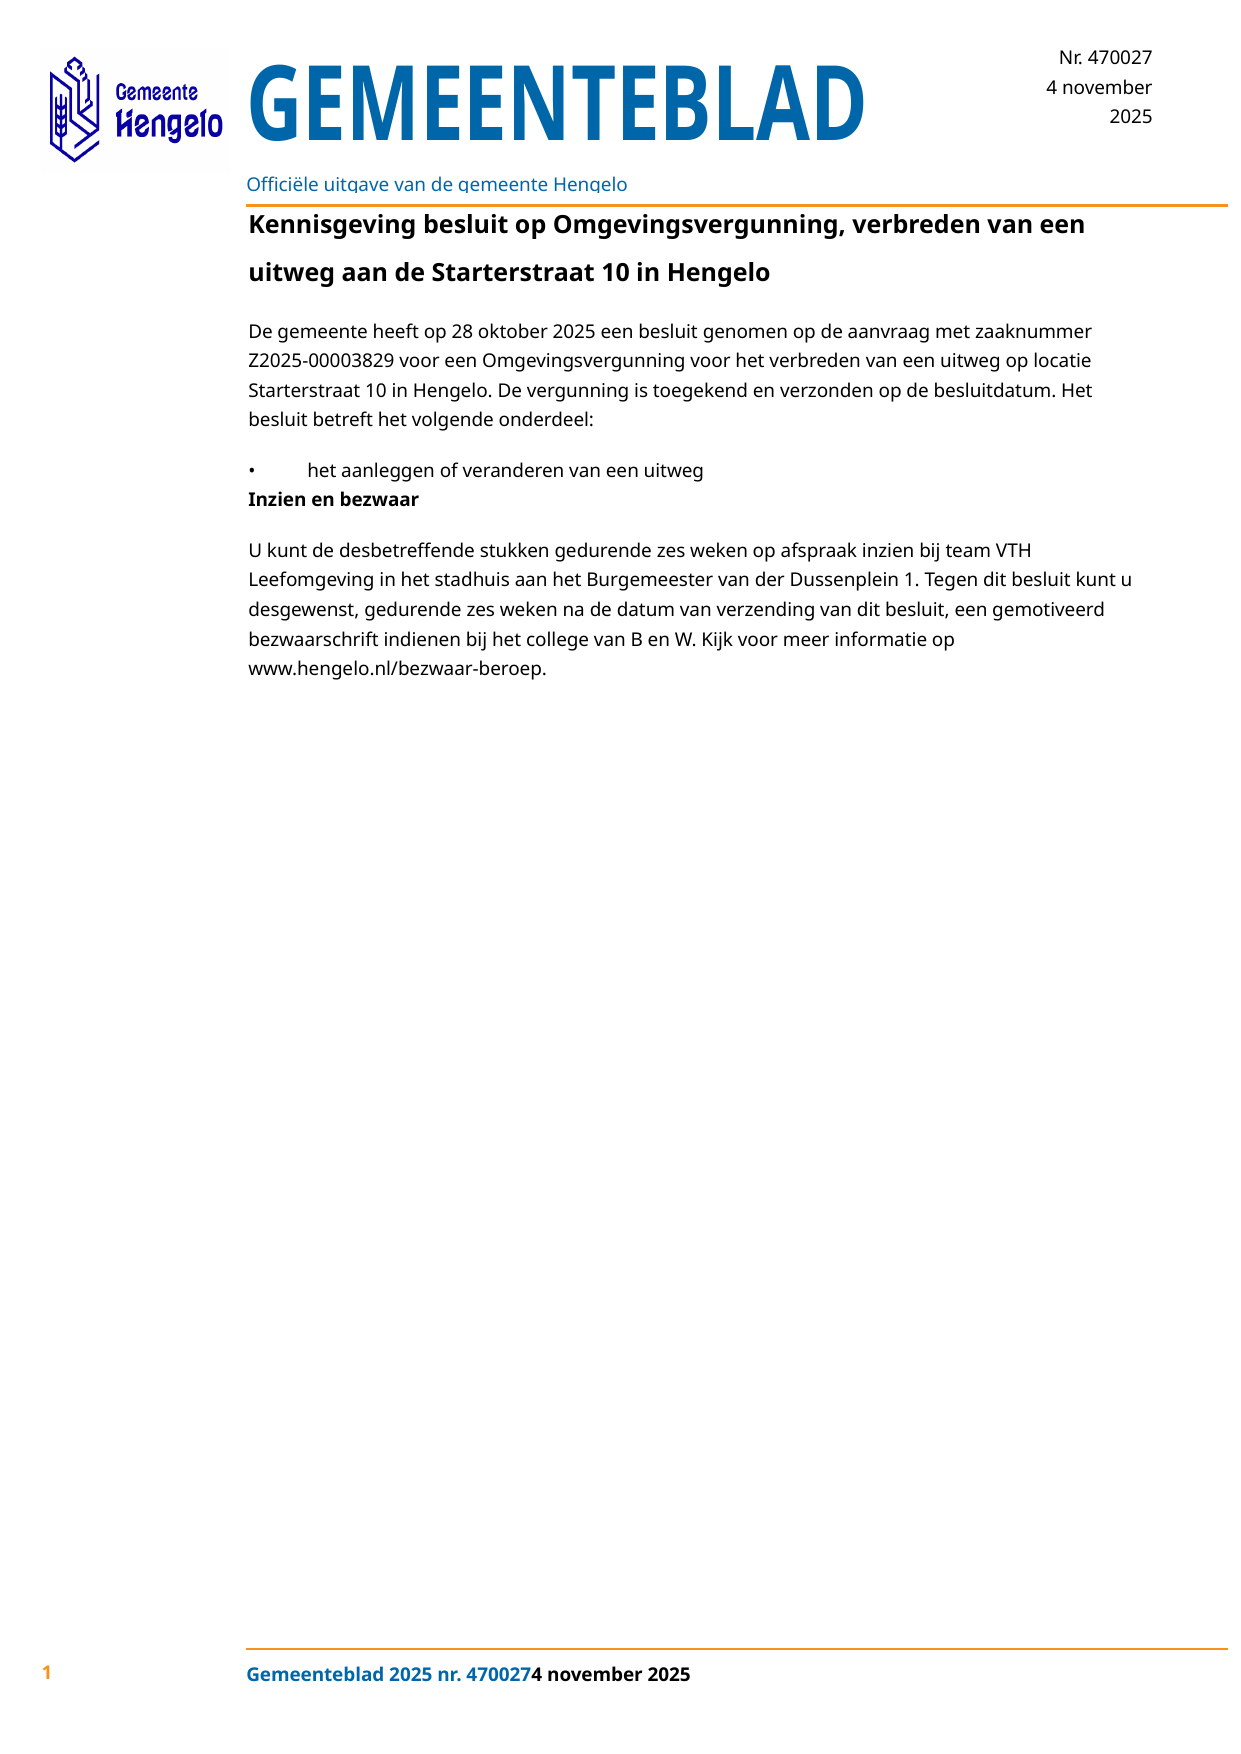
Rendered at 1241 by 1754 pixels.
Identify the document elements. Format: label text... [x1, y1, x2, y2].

text U kunt de desbetreffende stukken gedurende zes weken op afspraak inzien bij team VTH Leefomgeving in het stadhuis aan het Burgemeester van der Dussenplein 1. Tegen dit besluit kunt u desgewenst, gedurende zes weken na de datum van verzending van dit besluit, een gemotiveerd bezwaarschrift indienen bij het college van B en W. Kijk voor meer informatie op www.hengelo.nl/bezwaar-beroep. [248, 537, 1152, 681]
text Inzien en bezwaar [248, 487, 1152, 512]
text De gemeente heeft op 28 oktober 2025 een besluit genomen op de aanvraag met zaaknummer Z2025-00003829 voor een Omgevingsvergunning voor het verbreden van een uitweg op locatie Starterstraat 10 in Hengelo. De vergunning is toegekend en verzonden op de besluitdatum. Het besluit betreft het volgende onderdeel: [248, 318, 1152, 432]
list het aanleggen of veranderen van een uitweg [248, 457, 1152, 483]
text Kennisgeving besluit op Omgevingsvergunning, verbreden van een uitweg aan de Starterstraat 10 in Hengelo [248, 207, 1152, 288]
picture [41, 47, 231, 172]
